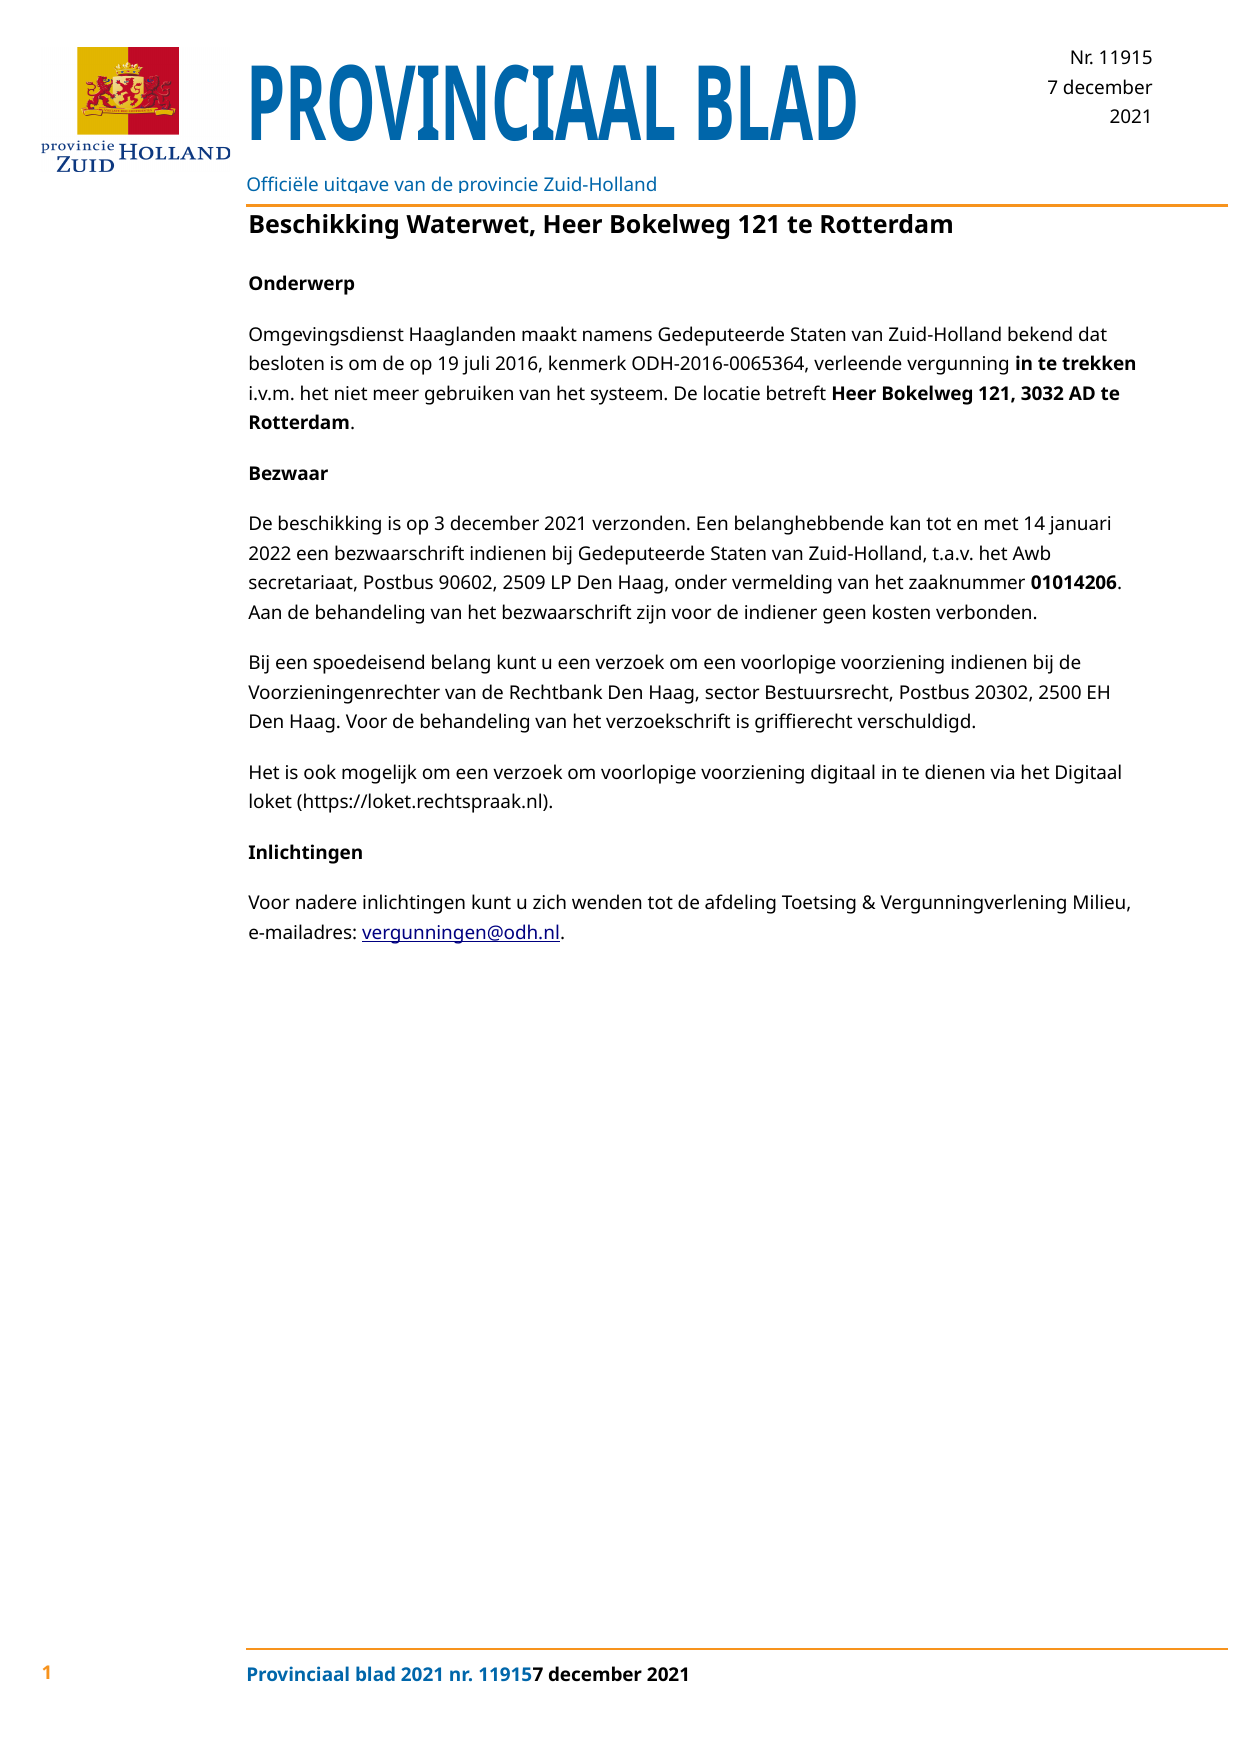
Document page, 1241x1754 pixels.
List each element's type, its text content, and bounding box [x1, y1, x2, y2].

text Het is ook mogelijk om een verzoek om voorlopige voorziening digitaal in te dienen via het Digitaal loket (https://loket.rechtspraak.nl). [248, 759, 1152, 814]
text De beschikking is op 3 december 2021 verzonden. Een belanghebbende kan tot en met 14 januari 2022 een bezwaarschrift indienen bij Gedeputeerde Staten van Zuid-Holland, t.a.v. het Awb secretariaat, Postbus 90602, 2509 LP Den Haag, onder vermelding van het zaaknummer 01014206. Aan de behandeling van het bezwaarschrift zijn voor de indiener geen kosten verbonden. [248, 510, 1152, 625]
text Voor nadere inlichtingen kunt u zich wenden tot de afdeling Toetsing & Vergunningverlening Milieu, e-mailadres: vergunningen@odh.nl. [248, 889, 1152, 945]
text Bezwaar [248, 460, 1152, 486]
picture [41, 47, 231, 172]
text Inlichtingen [248, 839, 1152, 865]
text Beschikking Waterwet, Heer Bokelweg 121 te Rotterdam [248, 207, 1152, 241]
text Omgevingsdienst Haaglanden maakt namens Gedeputeerde Staten van Zuid-Holland bekend dat besloten is om de op 19 juli 2016, kenmerk ODH-2016-0065364, verleende vergunning in te trekken i.v.m. het niet meer gebruiken van het systeem. De locatie betreft Heer Bokelweg 121, 3032 AD te Rotterdam. [248, 321, 1152, 435]
text Onderwerp [248, 270, 1152, 296]
text Bij een spoedeisend belang kunt u een verzoek om een voorlopige voorziening indienen bij de Voorzieningenrechter van de Rechtbank Den Haag, sector Bestuursrecht, Postbus 20302, 2500 EH Den Haag. Voor de behandeling van het verzoekschrift is griffierecht verschuldigd. [248, 649, 1152, 734]
